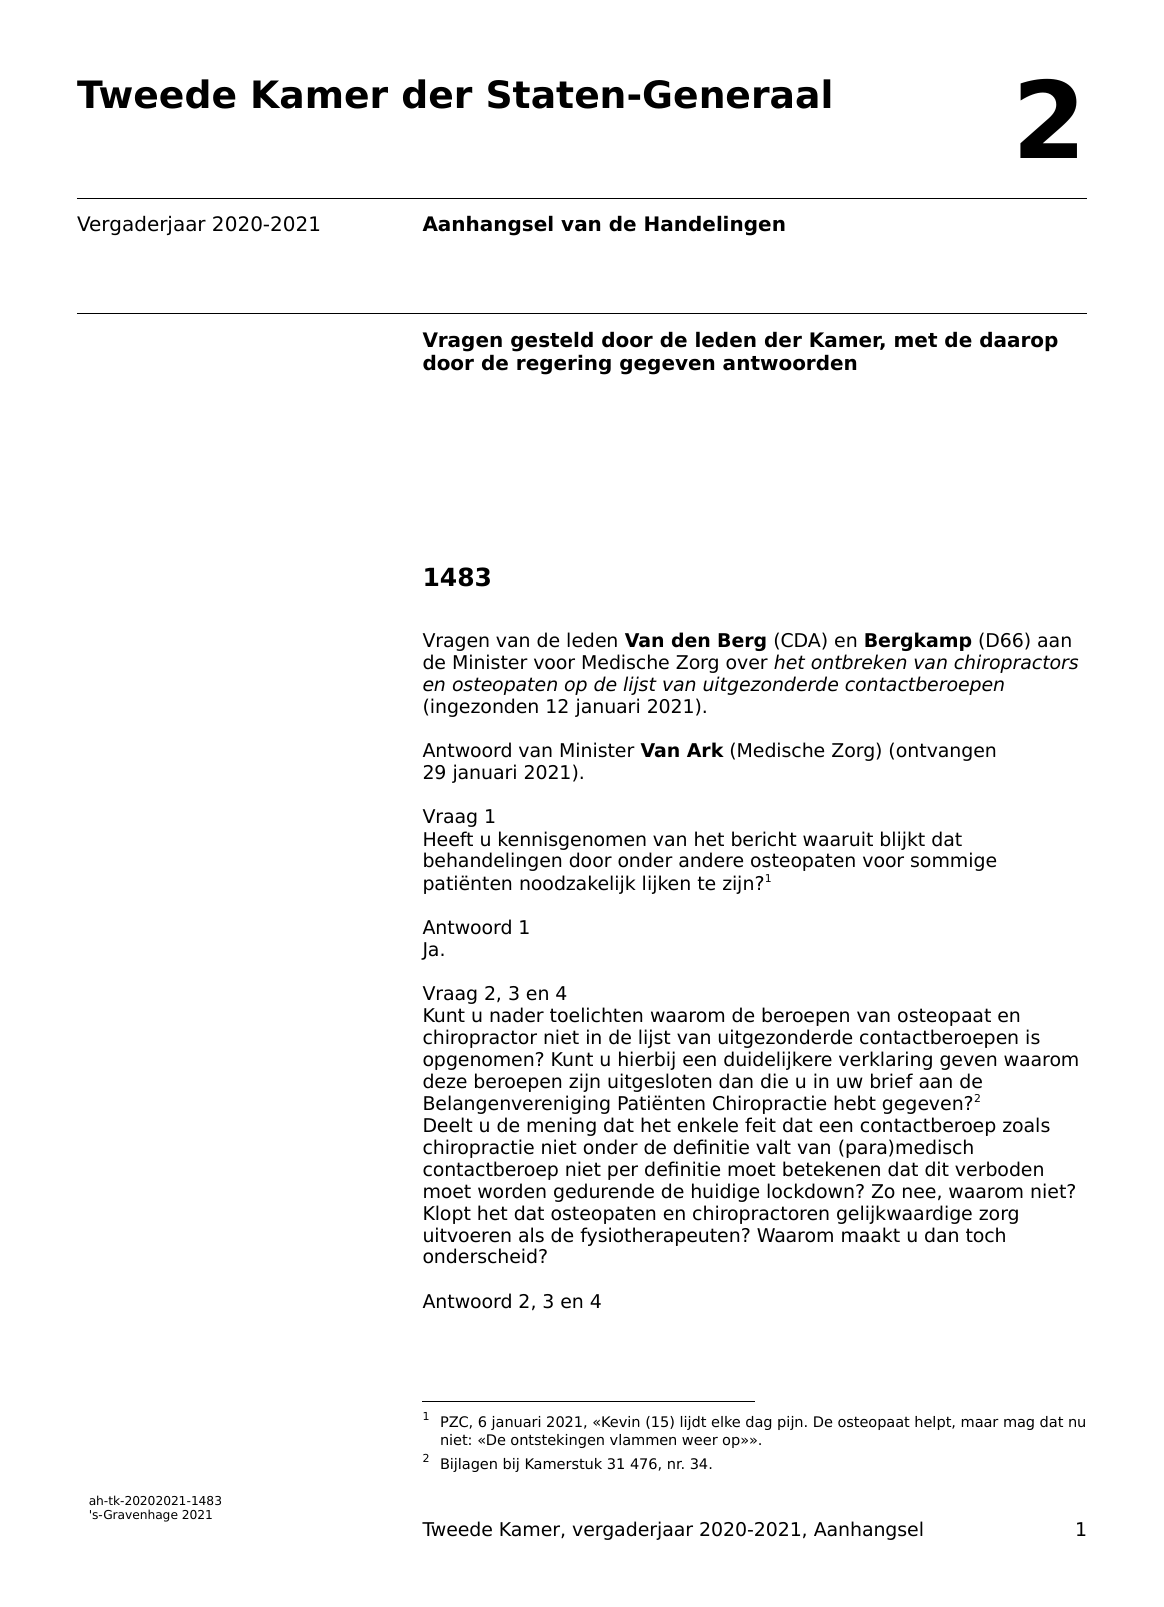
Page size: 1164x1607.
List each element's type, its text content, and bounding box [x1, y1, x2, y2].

text Antwoord 1 [422, 917, 1087, 938]
table_cell Aanhangsel van de Handelingen [422, 199, 1087, 313]
text Ja. [422, 938, 1087, 961]
text 1483 [422, 563, 1087, 592]
text 's-Gravenhage 2021 [88, 1508, 323, 1522]
table_cell [77, 314, 422, 375]
text Antwoord van Minister Van Ark (Medische Zorg) (ontvangen 29 januari 2021). [422, 740, 1087, 784]
text Antwoord 2, 3 en 4 [422, 1291, 1087, 1313]
table_header Tweede Kamer der Staten-Generaal [77, 59, 886, 198]
text Bijlagen bij Kamerstuk 31 476, nr. 34. [422, 1452, 1087, 1474]
text Vraag 2, 3 en 4 [422, 983, 1087, 1005]
table_cell Vergaderjaar 2020-2021 [77, 199, 422, 313]
text Klopt het dat osteopaten en chiropractoren gelijkwaardige zorg uitvoeren als de fysiotherapeuten? Waarom maakt u dan toch onderscheid? [422, 1202, 1087, 1268]
text Vragen van de leden Van den Berg (CDA) en Bergkamp (D66) aan de Minister voor Medische Zorg over het ontbreken van chiropractors en osteopaten op de lijst van uitgezonderde contactberoepen (ingezonden 12 januari 2021). [422, 630, 1087, 718]
text Vraag 1 [422, 806, 1087, 828]
text Deelt u de mening dat het enkele feit dat een contactberoep zoals chiropractie niet onder de definitie valt van (para)medisch contactberoep niet per definitie moet betekenen dat dit verboden moet worden gedurende de huidige lockdown? Zo nee, waarom niet? [422, 1114, 1087, 1202]
text ah-tk-20202021-1483 [88, 1494, 323, 1508]
text PZC, 6 januari 2021, «Kevin (15) lijdt elke dag pijn. De osteopaat helpt, maar mag dat nu niet: «De ontstekingen vlammen weer op»». [422, 1410, 1087, 1449]
text Kunt u nader toelichten waarom de beroepen van osteopaat en chiropractor niet in de lijst van uitgezonderde contactberoepen is opgenomen? Kunt u hierbij een duidelijkere verklaring geven waarom deze beroepen zijn uitgesloten dan die u in uw brief aan de Belangenvereniging Patiënten Chiropractie hebt gegeven? [422, 1005, 1087, 1114]
table_cell Vragen gesteld door de leden der Kamer, met de daarop door de regering gegeven antwoorden [422, 314, 1087, 375]
table_header 2 [886, 59, 1087, 198]
text Heeft u kennisgenomen van het bericht waaruit blijkt dat behandelingen door onder andere osteopaten voor sommige patiënten noodzakelijk lijken te zijn? [422, 828, 1087, 894]
